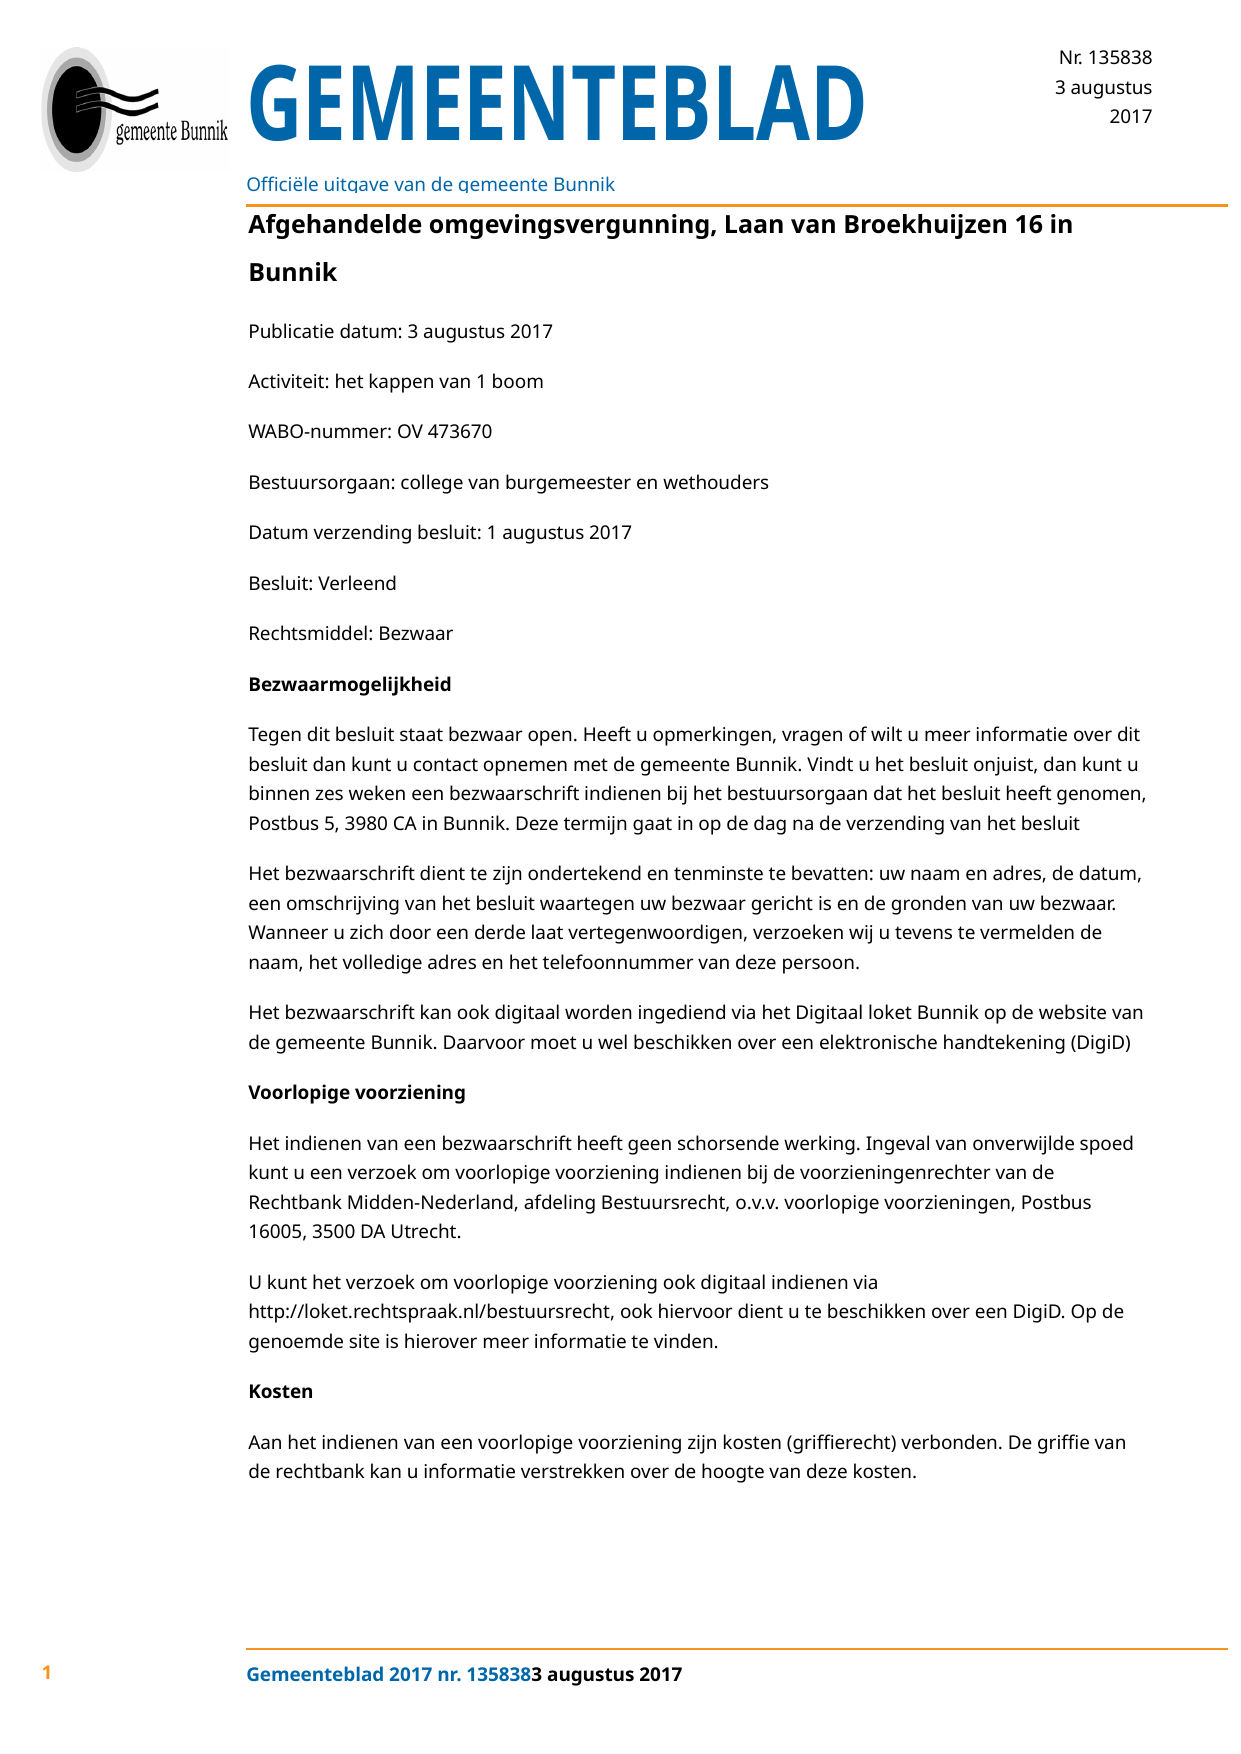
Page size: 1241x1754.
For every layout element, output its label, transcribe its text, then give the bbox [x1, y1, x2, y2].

text Bezwaarmogelijkheid [248, 671, 1152, 697]
text Het bezwaarschrift kan ook digitaal worden ingediend via het Digitaal loket Bunnik op de website van de gemeente Bunnik. Daarvoor moet u wel beschikken over een elektronische handtekening (DigiD) [248, 999, 1152, 1055]
text Tegen dit besluit staat bezwaar open. Heeft u opmerkingen, vragen of wilt u meer informatie over dit besluit dan kunt u contact opnemen met de gemeente Bunnik. Vindt u het besluit onjuist, dan kunt u binnen zes weken een bezwaarschrift indienen bij het bestuursorgaan dat het besluit heeft genomen, Postbus 5, 3980 CA in Bunnik. Deze termijn gaat in op de dag na de verzending van het besluit [248, 721, 1152, 836]
text Rechtsmiddel: Bezwaar [248, 620, 1152, 646]
text Datum verzending besluit: 1 augustus 2017 [248, 519, 1152, 545]
text Het indienen van een bezwaarschrift heeft geen schorsende werking. Ingeval van onverwijlde spoed kunt u een verzoek om voorlopige voorziening indienen bij de voorzieningenrechter van de Rechtbank Midden-Nederland, afdeling Bestuursrecht, o.v.v. voorlopige voorzieningen, Postbus 16005, 3500 DA Utrecht. [248, 1130, 1152, 1244]
text Publicatie datum: 3 augustus 2017 [248, 318, 1152, 344]
text WABO-nummer: OV 473670 [248, 419, 1152, 444]
text Het bezwaarschrift dient te zijn ondertekend en tenminste te bevatten: uw naam en adres, de datum, een omschrijving van het besluit waartegen uw bezwaar gericht is en de gronden van uw bezwaar. Wanneer u zich door een derde laat vertegenwoordigen, verzoeken wij u tevens te vermelden de naam, het volledige adres en het telefoonnummer van deze persoon. [248, 860, 1152, 975]
text Afgehandelde omgevingsvergunning, Laan van Broekhuijzen 16 in Bunnik [248, 207, 1152, 288]
text Activiteit: het kappen van 1 boom [248, 368, 1152, 394]
text Besluit: Verleend [248, 570, 1152, 596]
text Voorlopige voorziening [248, 1079, 1152, 1105]
text Aan het indienen van een voorlopige voorziening zijn kosten (griffierecht) verbonden. De griffie van de rechtbank kan u informatie verstrekken over de hoogte van deze kosten. [248, 1429, 1152, 1484]
text Bestuursorgaan: college van burgemeester en wethouders [248, 469, 1152, 495]
picture [41, 47, 231, 172]
text Kosten [248, 1379, 1152, 1404]
text U kunt het verzoek om voorlopige voorziening ook digitaal indienen via http://loket.rechtspraak.nl/bestuursrecht, ook hiervoor dient u te beschikken over een DigiD. Op de genoemde site is hierover meer informatie te vinden. [248, 1269, 1152, 1354]
